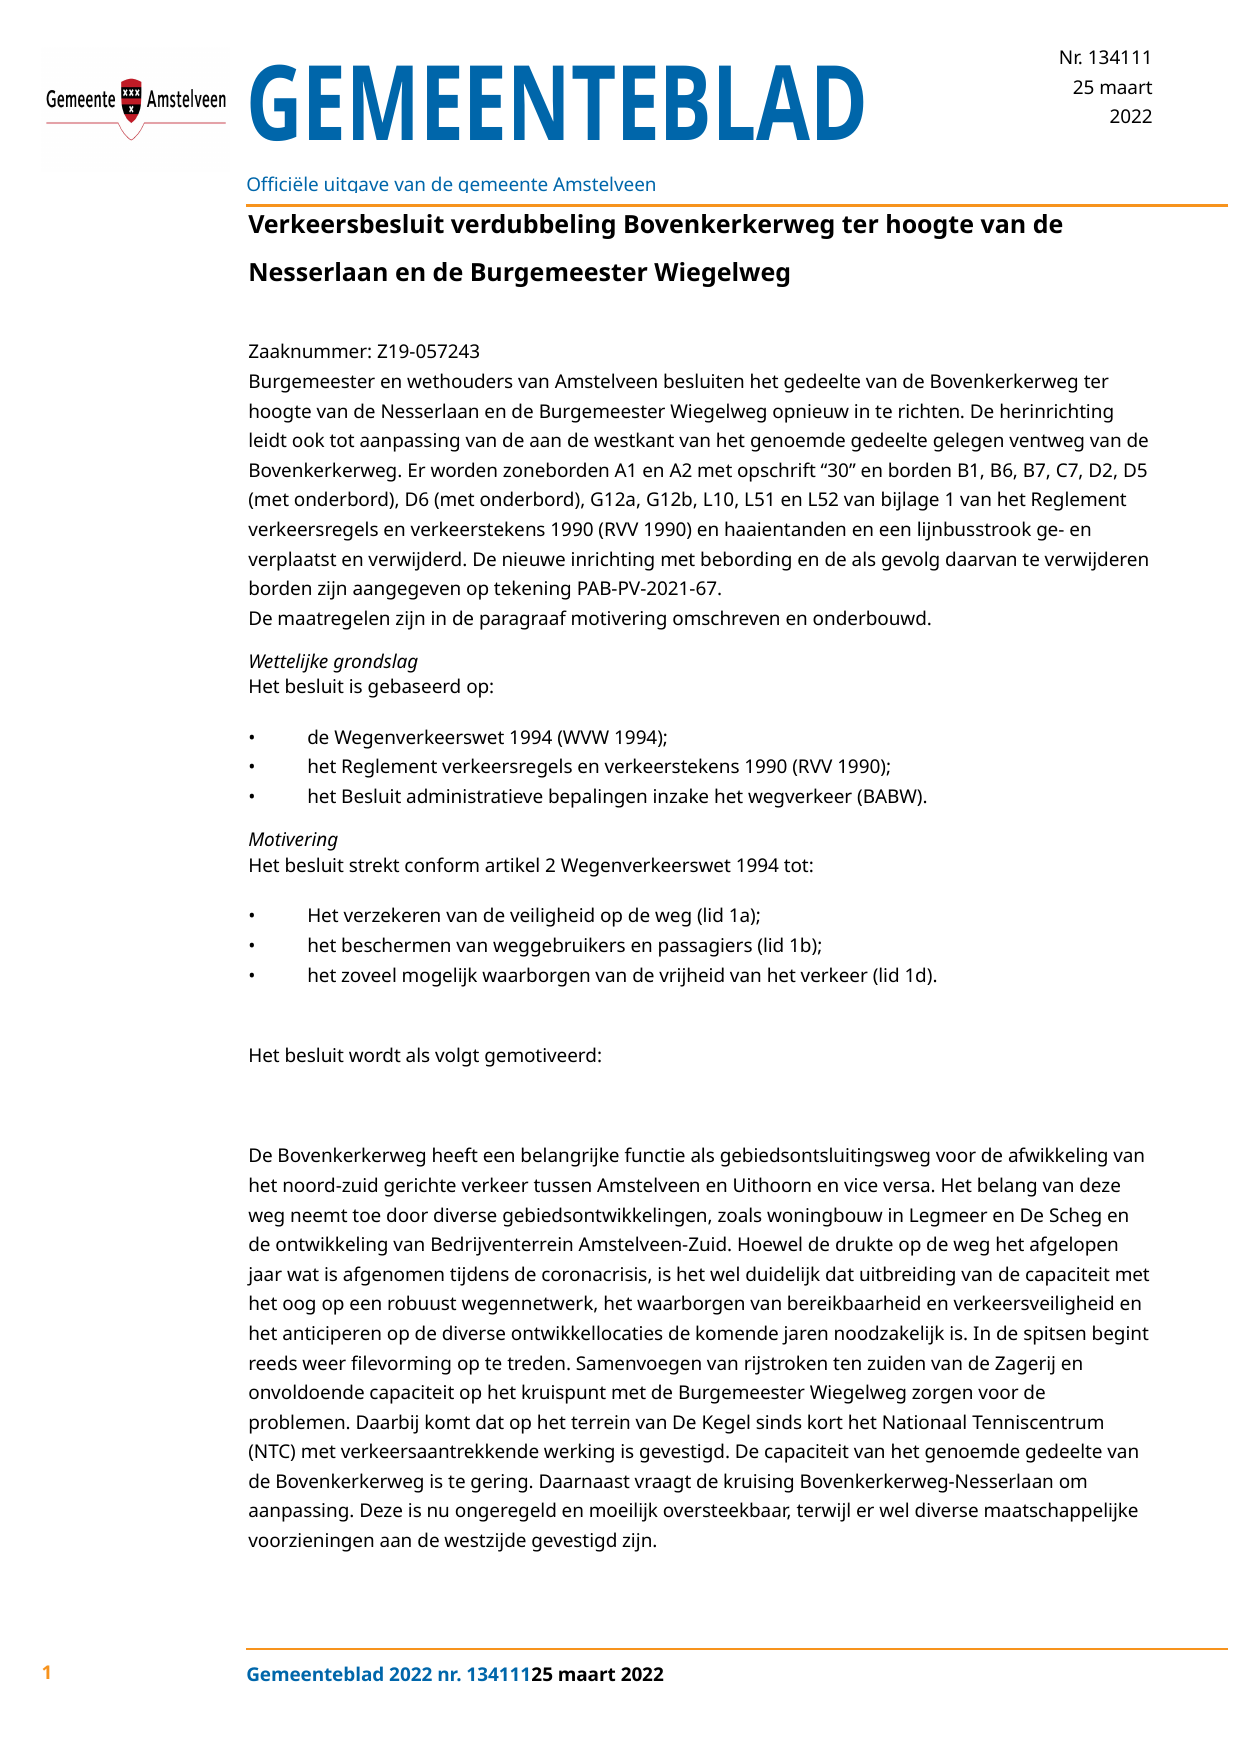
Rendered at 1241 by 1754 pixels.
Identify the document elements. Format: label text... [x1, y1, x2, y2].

text Burgemeester en wethouders van Amstelveen besluiten het gedeelte van de Bovenkerkerweg ter hoogte van de Nesserlaan en de Burgemeester Wiegelweg opnieuw in te richten. De herinrichting leidt ook tot aanpassing van de aan de westkant van het genoemde gedeelte gelegen ventweg van de Bovenkerkerweg. Er worden zoneborden A1 en A2 met opschrift “30” en borden B1, B6, B7, C7, D2, D5 (met onderbord), D6 (met onderbord), G12a, G12b, L10, L51 en L52 van bijlage 1 van het Reglement verkeersregels en verkeerstekens 1990 (RVV 1990) en haaientanden en een lijnbusstrook ge- en verplaatst en verwijderd. De nieuwe inrichting met bebording en de als gevolg daarvan te verwijderen borden zijn aangegeven op tekening PAB-PV-2021-67. [248, 368, 1152, 601]
text Wettelijke grondslag [248, 648, 1152, 674]
list het Reglement verkeersregels en verkeerstekens 1990 (RVV 1990); [248, 754, 1152, 779]
list de Wegenverkeerswet 1994 (WVW 1994); [248, 724, 1152, 750]
text Verkeersbesluit verdubbeling Bovenkerkerweg ter hoogte van de Nesserlaan en de Burgemeester Wiegelweg [248, 207, 1152, 288]
list Het verzekeren van de veiligheid op de weg (lid 1a); [248, 903, 1152, 928]
text Het besluit is gebaseerd op: [248, 674, 1152, 699]
text Het besluit wordt als volgt gemotiveerd: [248, 1042, 1152, 1067]
text De Bovenkerkerweg heeft een belangrijke functie als gebiedsontsluitingsweg voor de afwikkeling van het noord-zuid gerichte verkeer tussen Amstelveen en Uithoorn en vice versa. Het belang van deze weg neemt toe door diverse gebiedsontwikkelingen, zoals woningbouw in Legmeer en De Scheg en de ontwikkeling van Bedrijventerrein Amstelveen-Zuid. Hoewel de drukte op de weg het afgelopen jaar wat is afgenomen tijdens de coronacrisis, is het wel duidelijk dat uitbreiding van de capaciteit met het oog op een robuust wegennetwerk, het waarborgen van bereikbaarheid en verkeersveiligheid en het anticiperen op de diverse ontwikkellocaties de komende jaren noodzakelijk is. In de spitsen begint reeds weer filevorming op te treden. Samenvoegen van rijstroken ten zuiden van de Zagerij en onvoldoende capaciteit op het kruispunt met de Burgemeester Wiegelweg zorgen voor de problemen. Daarbij komt dat op het terrein van De Kegel sinds kort het Nationaal Tenniscentrum (NTC) met verkeersaantrekkende werking is gevestigd. De capaciteit van het genoemde gedeelte van de Bovenkerkerweg is te gering. Daarnaast vraagt de kruising Bovenkerkerweg-Nesserlaan om aanpassing. Deze is nu ongeregeld en moeilijk oversteekbaar, terwijl er wel diverse maatschappelijke voorzieningen aan de westzijde gevestigd zijn. [248, 1143, 1152, 1553]
text De maatregelen zijn in de paragraaf motivering omschreven en onderbouwd. [248, 605, 1152, 631]
picture [41, 47, 231, 172]
list het zoveel mogelijk waarborgen van de vrijheid van het verkeer (lid 1d). [248, 962, 1152, 987]
text Zaaknummer: Z19-057243 [248, 339, 1152, 364]
text Het besluit strekt conform artikel 2 Wegenverkeerswet 1994 tot: [248, 852, 1152, 878]
text Motivering [248, 826, 1152, 852]
list het beschermen van weggebruikers en passagiers (lid 1b); [248, 932, 1152, 958]
list het Besluit administratieve bepalingen inzake het wegverkeer (BABW). [248, 783, 1152, 809]
